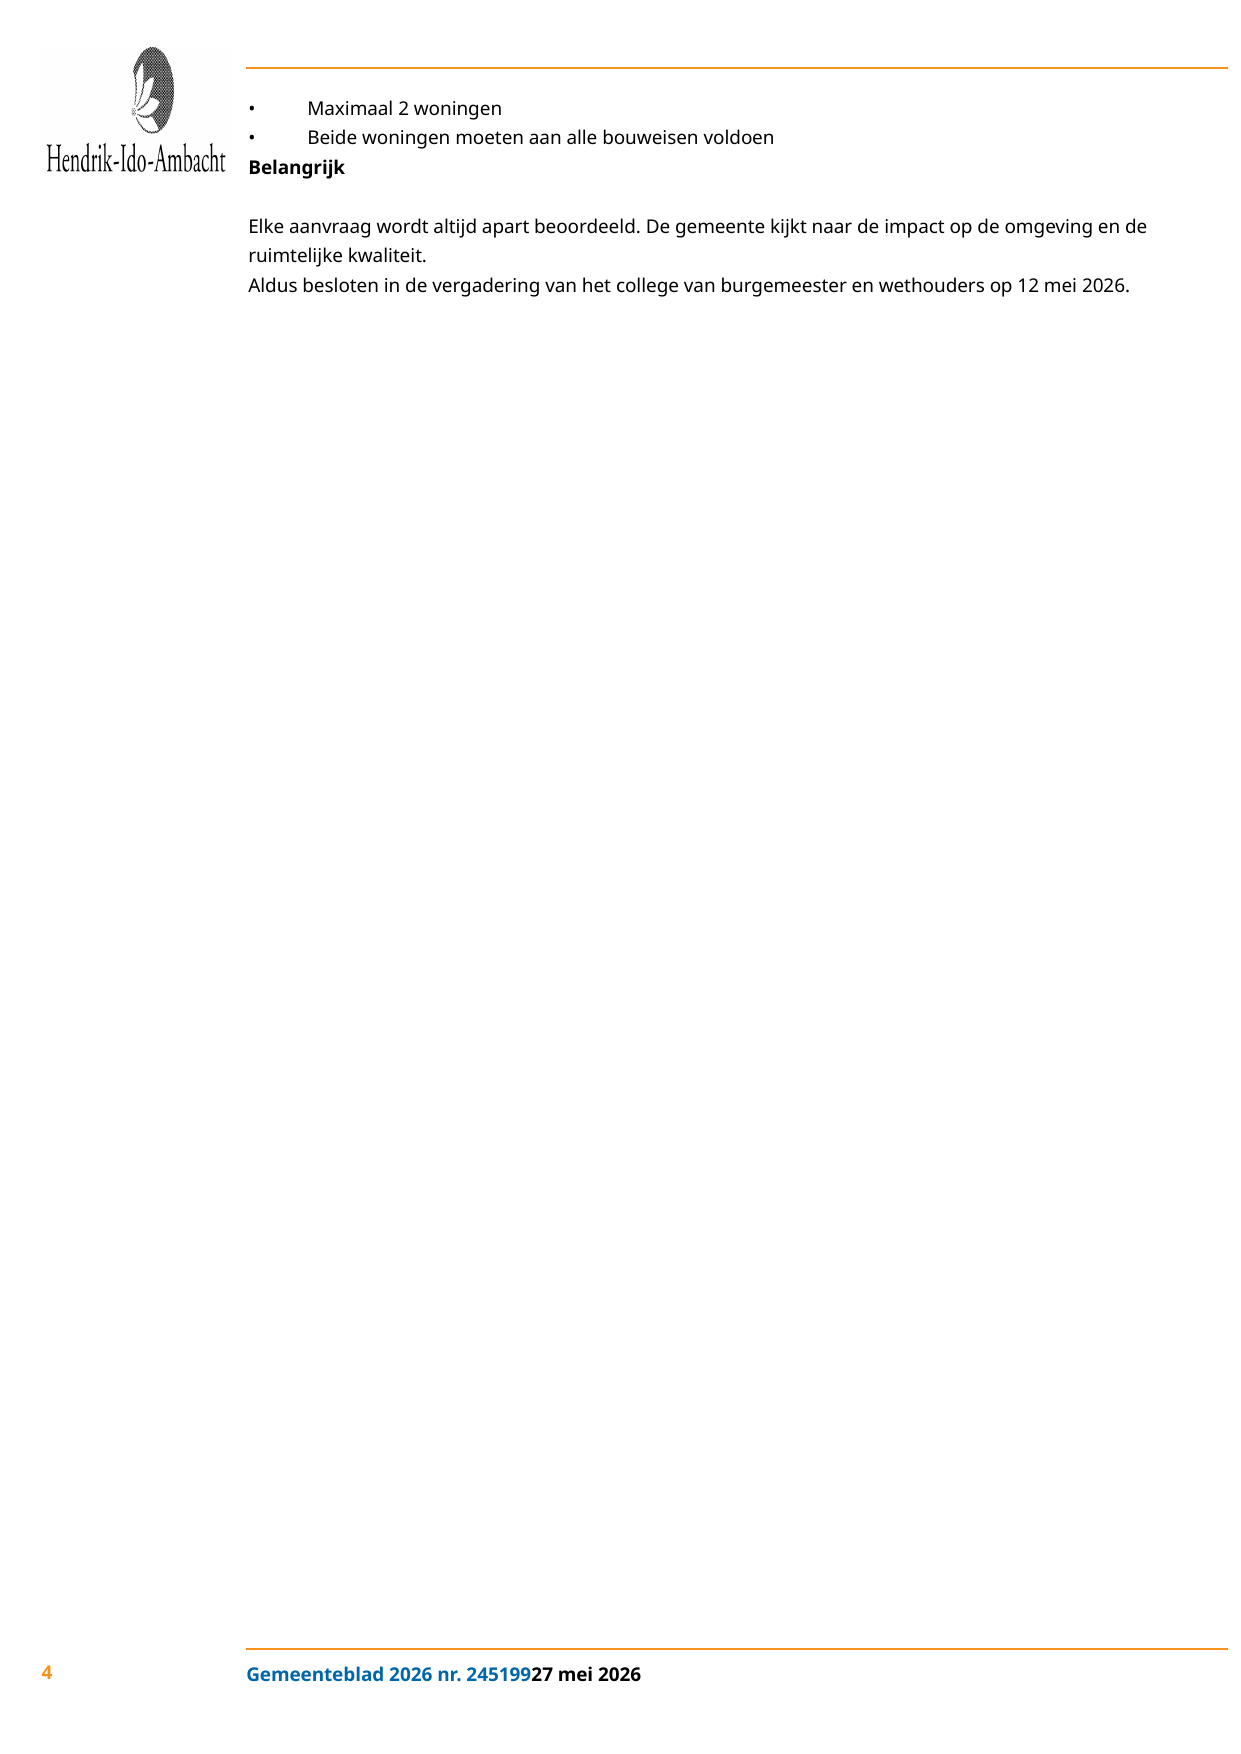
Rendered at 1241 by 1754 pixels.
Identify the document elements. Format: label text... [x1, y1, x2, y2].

text Belangrijk [248, 154, 1152, 180]
picture [41, 47, 231, 172]
text Elke aanvraag wordt altijd apart beoordeeld. De gemeente kijkt naar de impact op de omgeving en de ruimtelijke kwaliteit. [248, 213, 1152, 268]
list Beide woningen moeten aan alle bouweisen voldoen [248, 124, 1152, 150]
text Aldus besloten in de vergadering van het college van burgemeester en wethouders op 12 mei 2026. [248, 272, 1152, 298]
list Maximaal 2 woningen [248, 95, 1152, 121]
